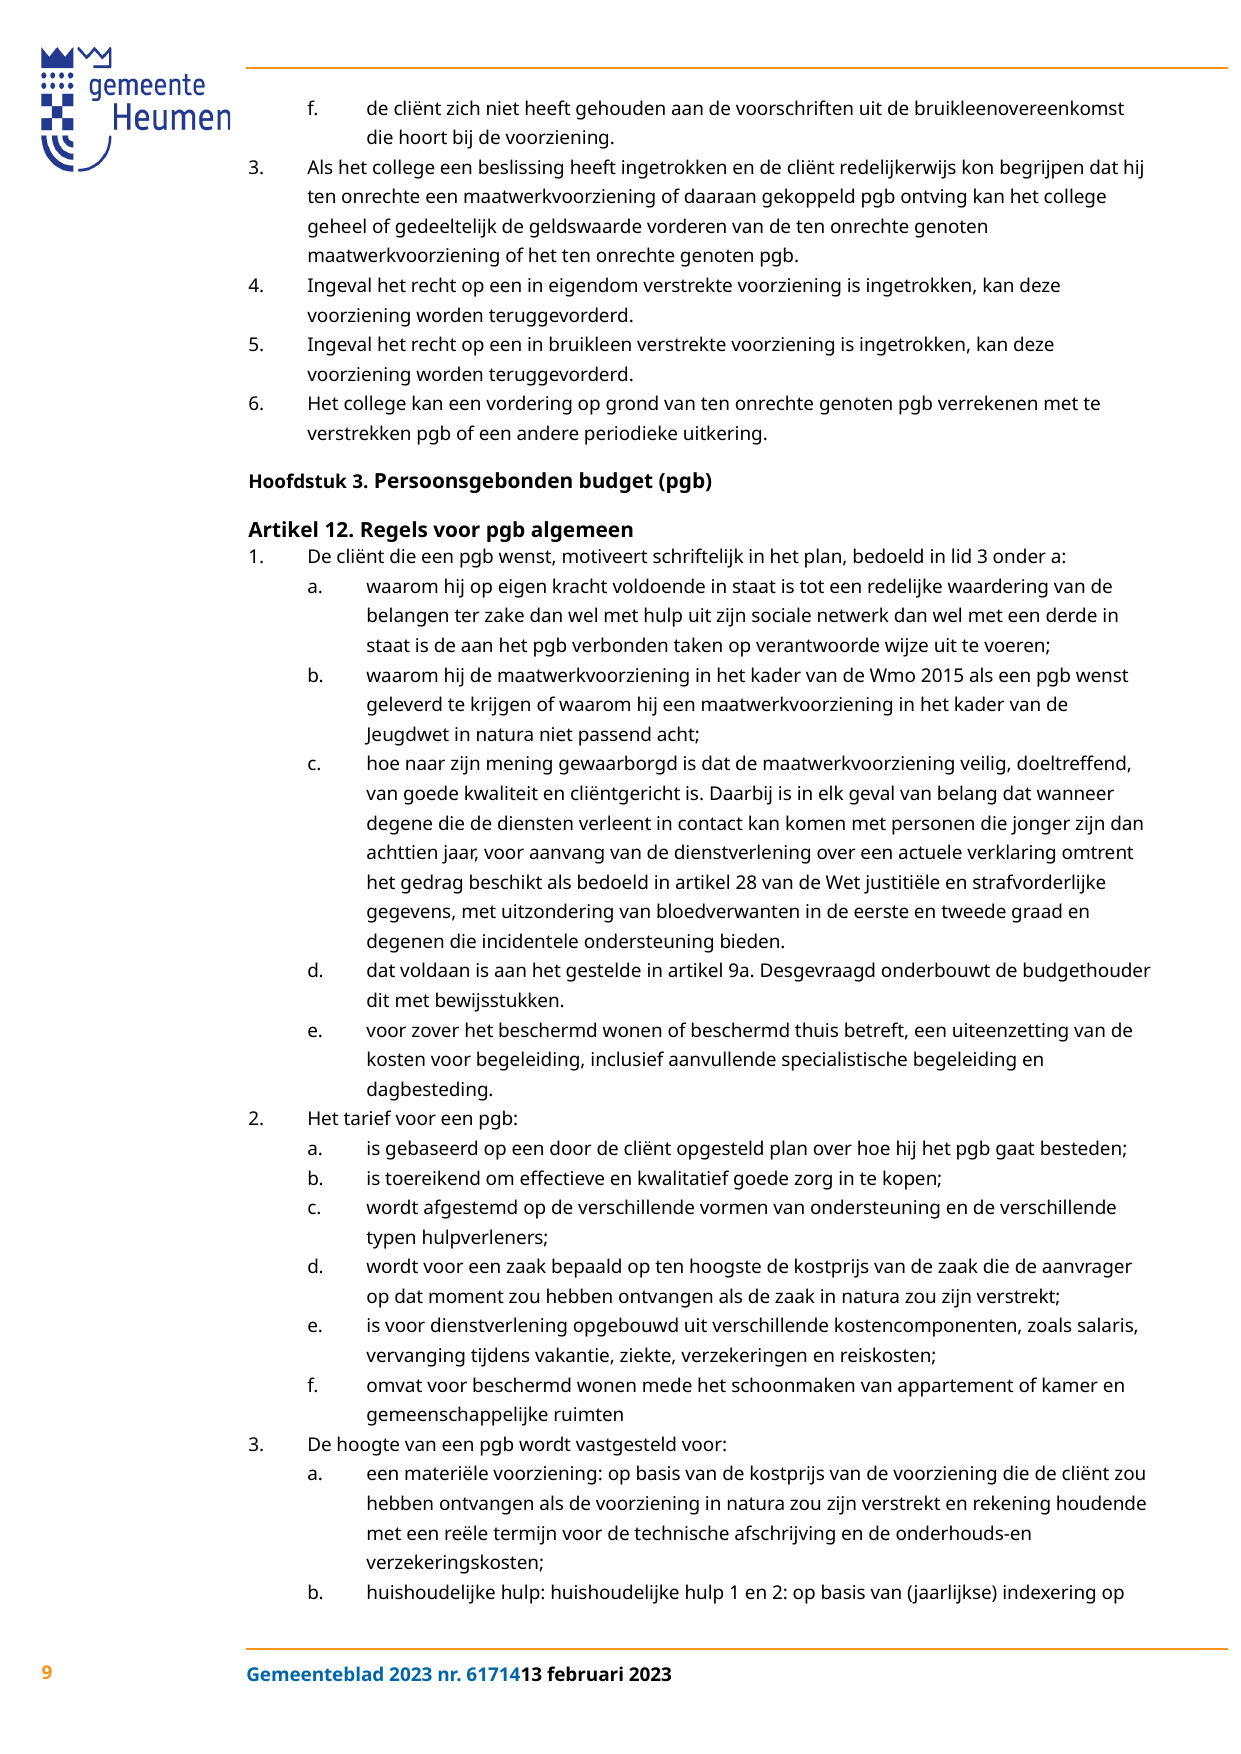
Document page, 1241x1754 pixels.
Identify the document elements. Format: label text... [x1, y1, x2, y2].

list voor zover het beschermd wonen of beschermd thuis betreft, een uiteenzetting van de kosten voor begeleiding, inclusief aanvullende specialistische begeleiding en dagbesteding. [307, 1017, 1152, 1102]
list wordt afgestemd op de verschillende vormen van ondersteuning en de verschillende typen hulpverleners; [307, 1194, 1152, 1250]
list de cliënt zich niet heeft gehouden aan de voorschriften uit de bruikleenovereenkomst die hoort bij de voorziening. [307, 95, 1152, 150]
list De cliënt die een pgb wenst, motiveert schriftelijk in het plan, bedoeld in lid 3 onder a: [248, 543, 1152, 569]
text Hoofdstuk 3. Persoonsgebonden budget (pgb) [248, 466, 1152, 494]
list De hoogte van een pgb wordt vastgesteld voor: [248, 1431, 1152, 1457]
list Ingeval het recht op een in eigendom verstrekte voorziening is ingetrokken, kan deze voorziening worden teruggevorderd. [248, 272, 1152, 328]
list hoe naar zijn mening gewaarborgd is dat de maatwerkvoorziening veilig, doeltreffend, van goede kwaliteit en cliëntgericht is. Daarbij is in elk geval van belang dat wanneer degene die de diensten verleent in contact kan komen met personen die jonger zijn dan achttien jaar, voor aanvang van de dienstverlening over een actuele verklaring omtrent het gedrag beschikt als bedoeld in artikel 28 van de Wet justitiële en strafvorderlijke gegevens, met uitzondering van bloedverwanten in de eerste en tweede graad en degenen die incidentele ondersteuning bieden. [307, 751, 1152, 954]
list wordt voor een zaak bepaald op ten hoogste de kostprijs van de zaak die de aanvrager op dat moment zou hebben ontvangen als de zaak in natura zou zijn verstrekt; [307, 1253, 1152, 1309]
list Het tarief voor een pgb: [248, 1106, 1152, 1131]
list is toereikend om effectieve en kwalitatief goede zorg in te kopen; [307, 1165, 1152, 1191]
list huishoudelijke hulp: huishoudelijke hulp 1 en 2: op basis van (jaarlijkse) indexering op [307, 1579, 1152, 1605]
list Het college kan een vordering op grond van ten onrechte genoten pgb verrekenen met te verstrekken pgb of een andere periodieke uitkering. [248, 391, 1152, 446]
list waarom hij de maatwerkvoorziening in het kader van de Wmo 2015 als een pgb wenst geleverd te krijgen of waarom hij een maatwerkvoorziening in het kader van de Jeugdwet in natura niet passend acht; [307, 662, 1152, 747]
list is voor dienstverlening opgebouwd uit verschillende kostencomponenten, zoals salaris, vervanging tijdens vakantie, ziekte, verzekeringen en reiskosten; [307, 1313, 1152, 1368]
list waarom hij op eigen kracht voldoende in staat is tot een redelijke waardering van de belangen ter zake dan wel met hulp uit zijn sociale netwerk dan wel met een derde in staat is de aan het pgb verbonden taken op verantwoorde wijze uit te voeren; [307, 573, 1152, 658]
list dat voldaan is aan het gestelde in artikel 9a. Desgevraagd onderbouwt de budgethouder dit met bewijsstukken. [307, 958, 1152, 1013]
list omvat voor beschermd wonen mede het schoonmaken van appartement of kamer en gemeenschappelijke ruimten [307, 1372, 1152, 1427]
picture [41, 47, 231, 172]
list een materiële voorziening: op basis van de kostprijs van de voorziening die de cliënt zou hebben ontvangen als de voorziening in natura zou zijn verstrekt en rekening houdende met een reële termijn voor de technische afschrijving en de onderhouds-en verzekeringskosten; [307, 1461, 1152, 1575]
list Ingeval het recht op een in bruikleen verstrekte voorziening is ingetrokken, kan deze voorziening worden teruggevorderd. [248, 331, 1152, 387]
list is gebaseerd op een door de cliënt opgesteld plan over hoe hij het pgb gaat besteden; [307, 1135, 1152, 1161]
text Artikel 12. Regels voor pgb algemeen [248, 515, 1152, 543]
list Als het college een beslissing heeft ingetrokken en de cliënt redelijkerwijs kon begrijpen dat hij ten onrechte een maatwerkvoorziening of daaraan gekoppeld pgb ontving kan het college geheel of gedeeltelijk de geldswaarde vorderen van de ten onrechte genoten maatwerkvoorziening of het ten onrechte genoten pgb. [248, 154, 1152, 268]
